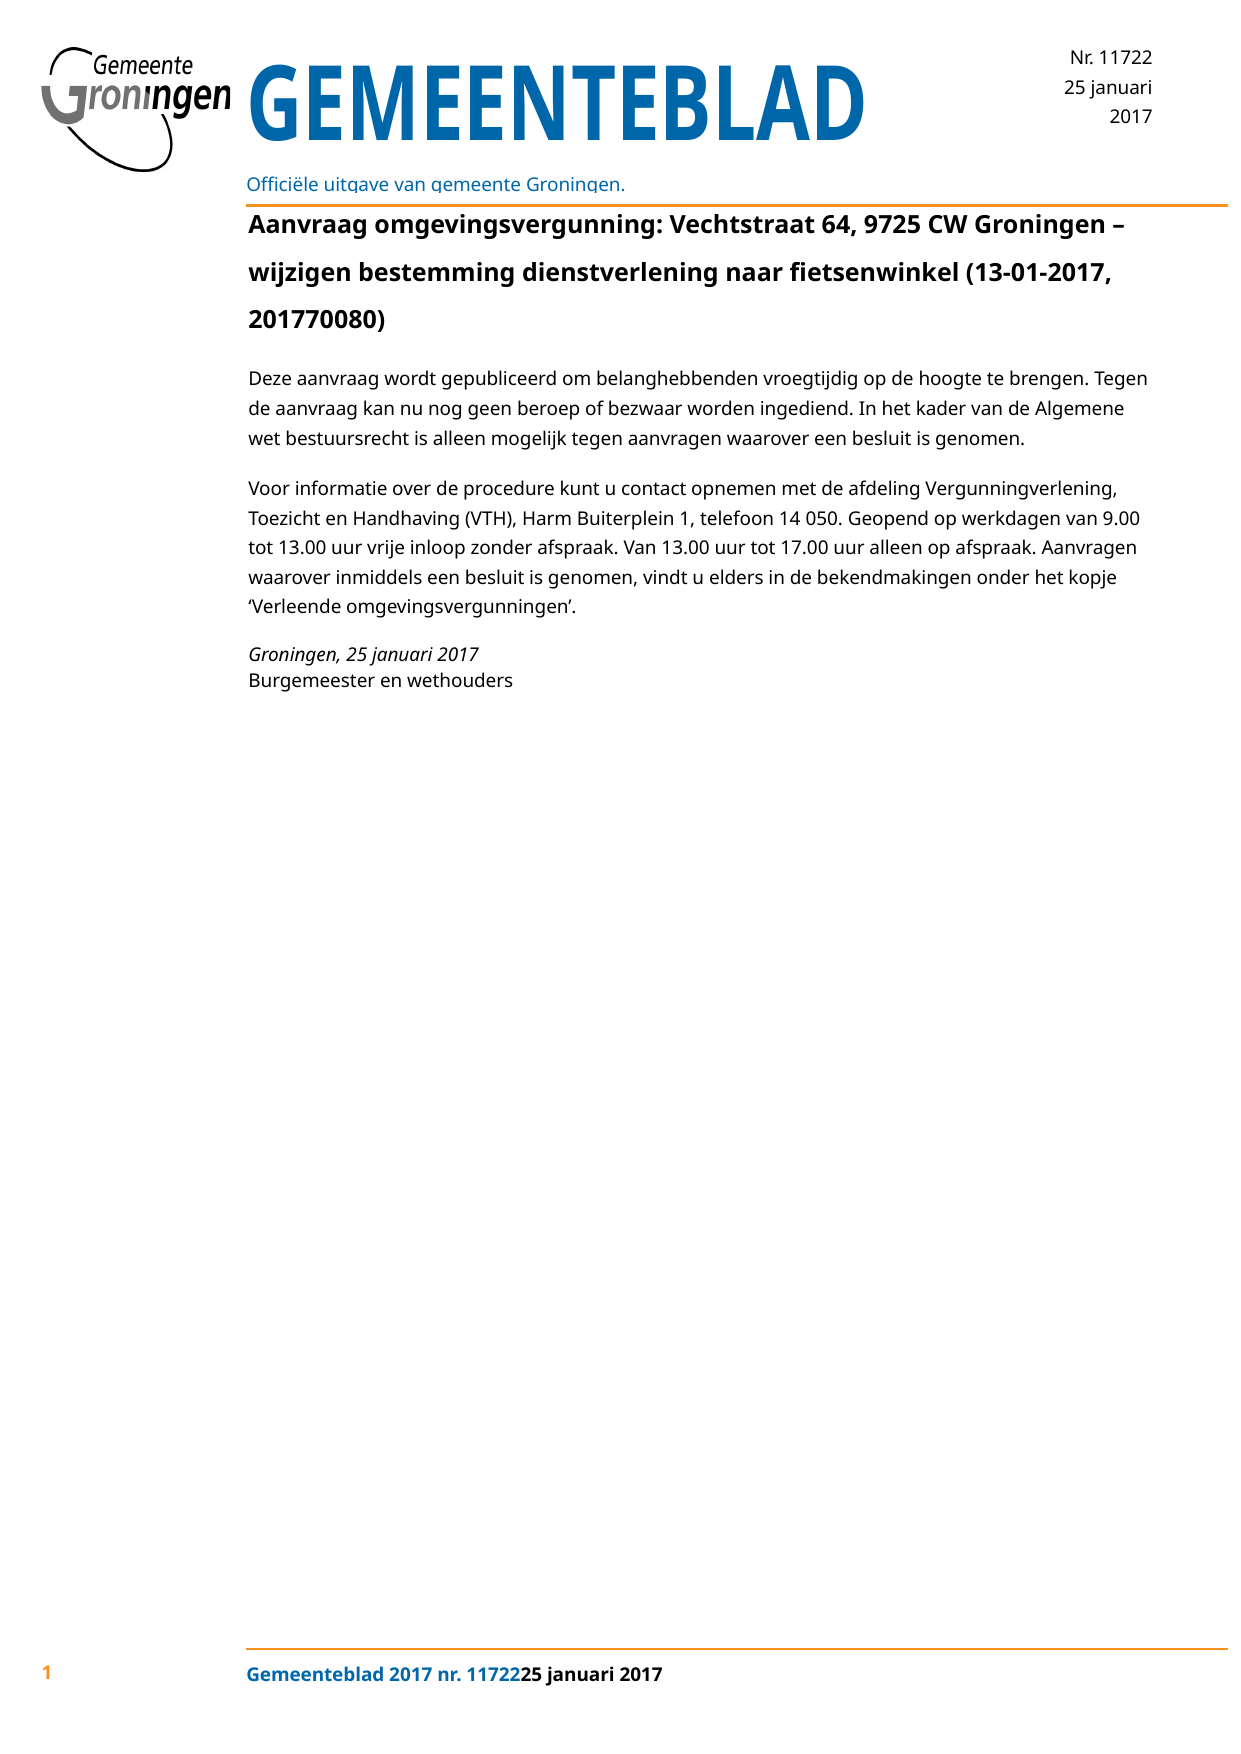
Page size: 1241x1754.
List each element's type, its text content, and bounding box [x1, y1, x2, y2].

text Burgemeester en wethouders [248, 667, 1152, 693]
text Groningen, 25 januari 2017 [248, 641, 1152, 667]
picture [41, 47, 231, 172]
text Deze aanvraag wordt gepubliceerd om belanghebbenden vroegtijdig op de hoogte te brengen. Tegen de aanvraag kan nu nog geen beroep of bezwaar worden ingediend. In het kader van de Algemene wet bestuursrecht is alleen mogelijk tegen aanvragen waarover een besluit is genomen. [248, 366, 1152, 450]
text Voor informatie over de procedure kunt u contact opnemen met de afdeling Vergunningverlening, Toezicht en Handhaving (VTH), Harm Buiterplein 1, telefoon 14 050. Geopend op werkdagen van 9.00 tot 13.00 uur vrije inloop zonder afspraak. Van 13.00 uur tot 17.00 uur alleen op afspraak. Aanvragen waarover inmiddels een besluit is genomen, vindt u elders in de bekendmakingen onder het kopje ‘Verleende omgevingsvergunningen’. [248, 475, 1152, 619]
text Aanvraag omgevingsvergunning: Vechtstraat 64, 9725 CW Groningen – wijzigen bestemming dienstverlening naar fietsenwinkel (13-01-2017, 201770080) [248, 207, 1152, 336]
